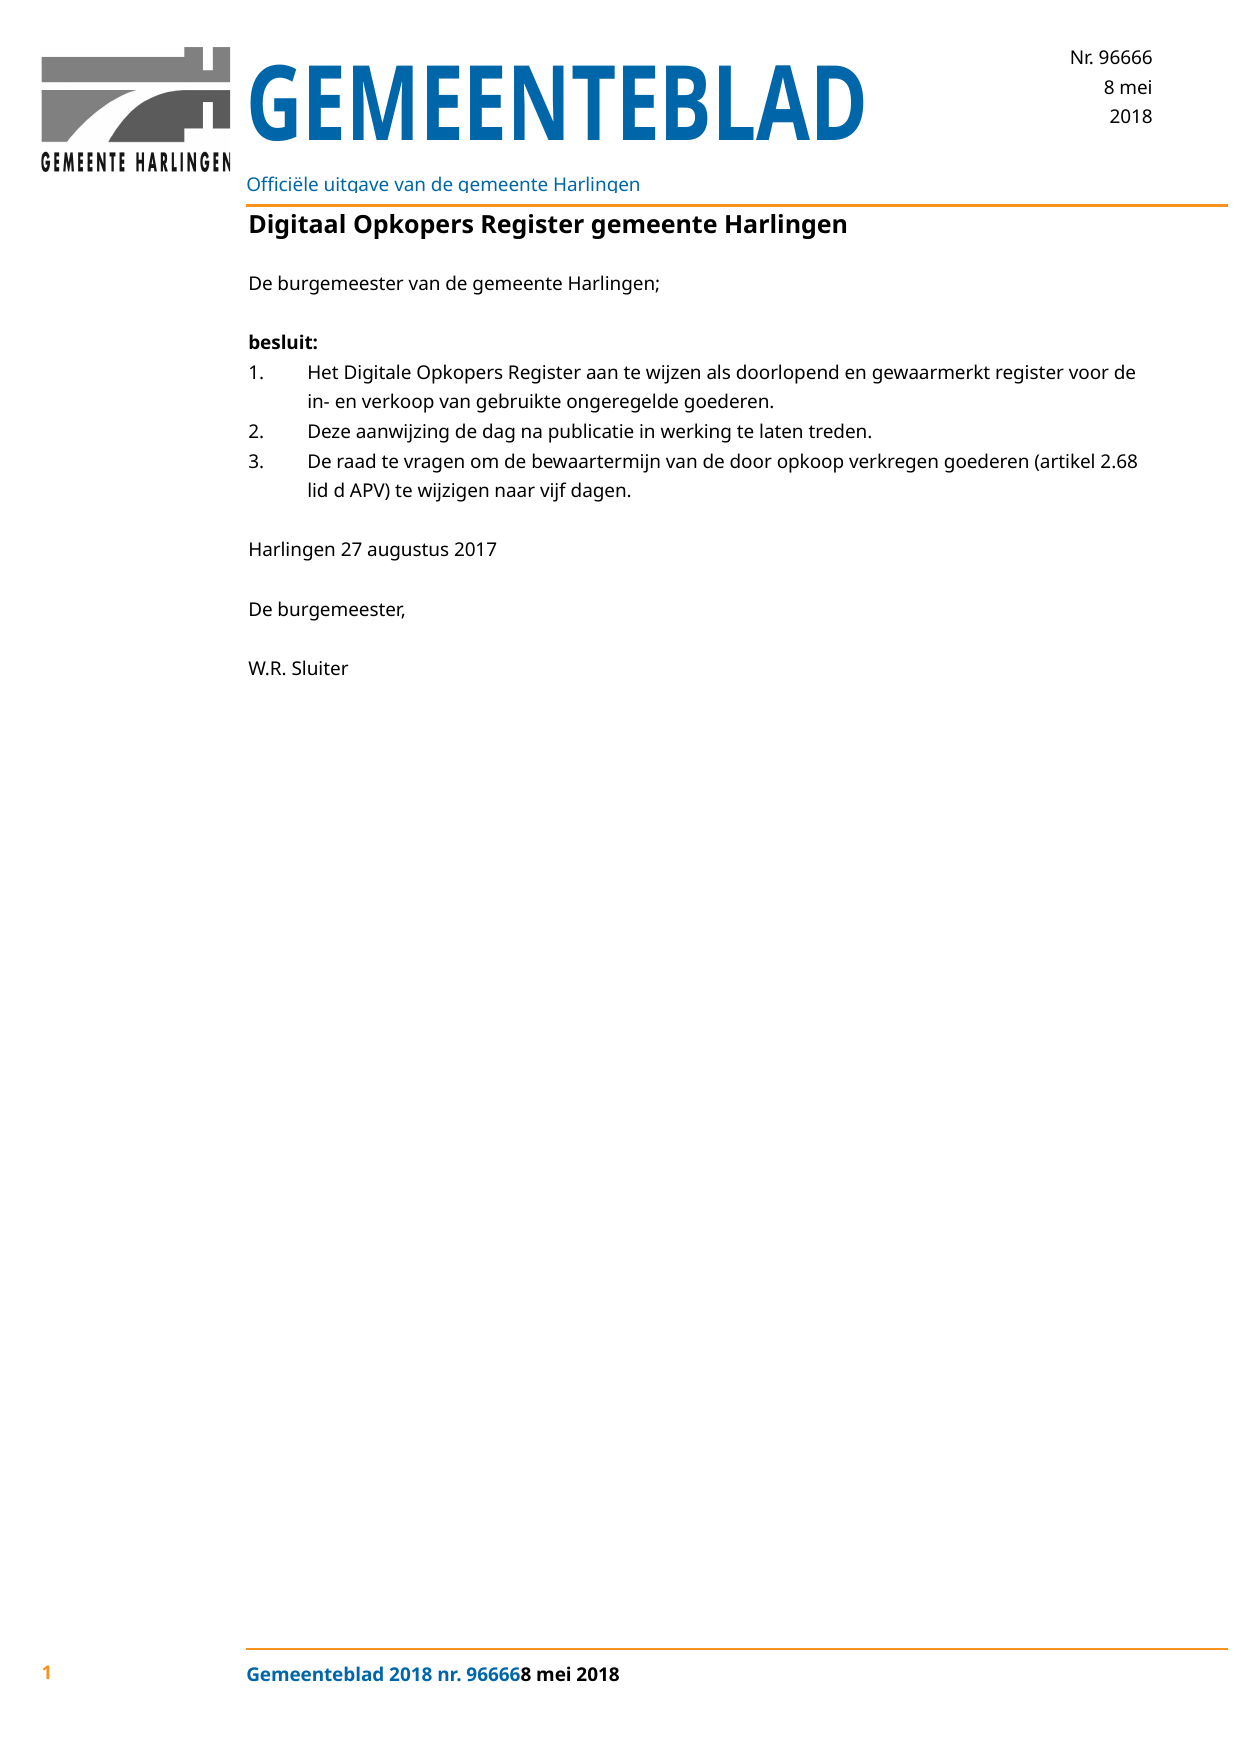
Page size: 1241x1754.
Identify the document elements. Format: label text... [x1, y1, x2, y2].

text De burgemeester van de gemeente Harlingen; [248, 270, 1152, 296]
text De burgemeester, [248, 596, 1152, 621]
text besluit: [248, 329, 1152, 355]
text Harlingen 27 augustus 2017 [248, 537, 1152, 562]
list De raad te vragen om de bewaartermijn van de door opkoop verkregen goederen (artikel 2.68 lid d APV) te wijzigen naar vijf dagen. [248, 448, 1152, 503]
list Deze aanwijzing de dag na publicatie in werking te laten treden. [248, 418, 1152, 444]
list Het Digitale Opkopers Register aan te wijzen als doorlopend en gewaarmerkt register voor de in- en verkoop van gebruikte ongeregelde goederen. [248, 359, 1152, 414]
text Digitaal Opkopers Register gemeente Harlingen [248, 207, 1152, 241]
picture [41, 47, 231, 172]
text W.R. Sluiter [248, 655, 1152, 681]
